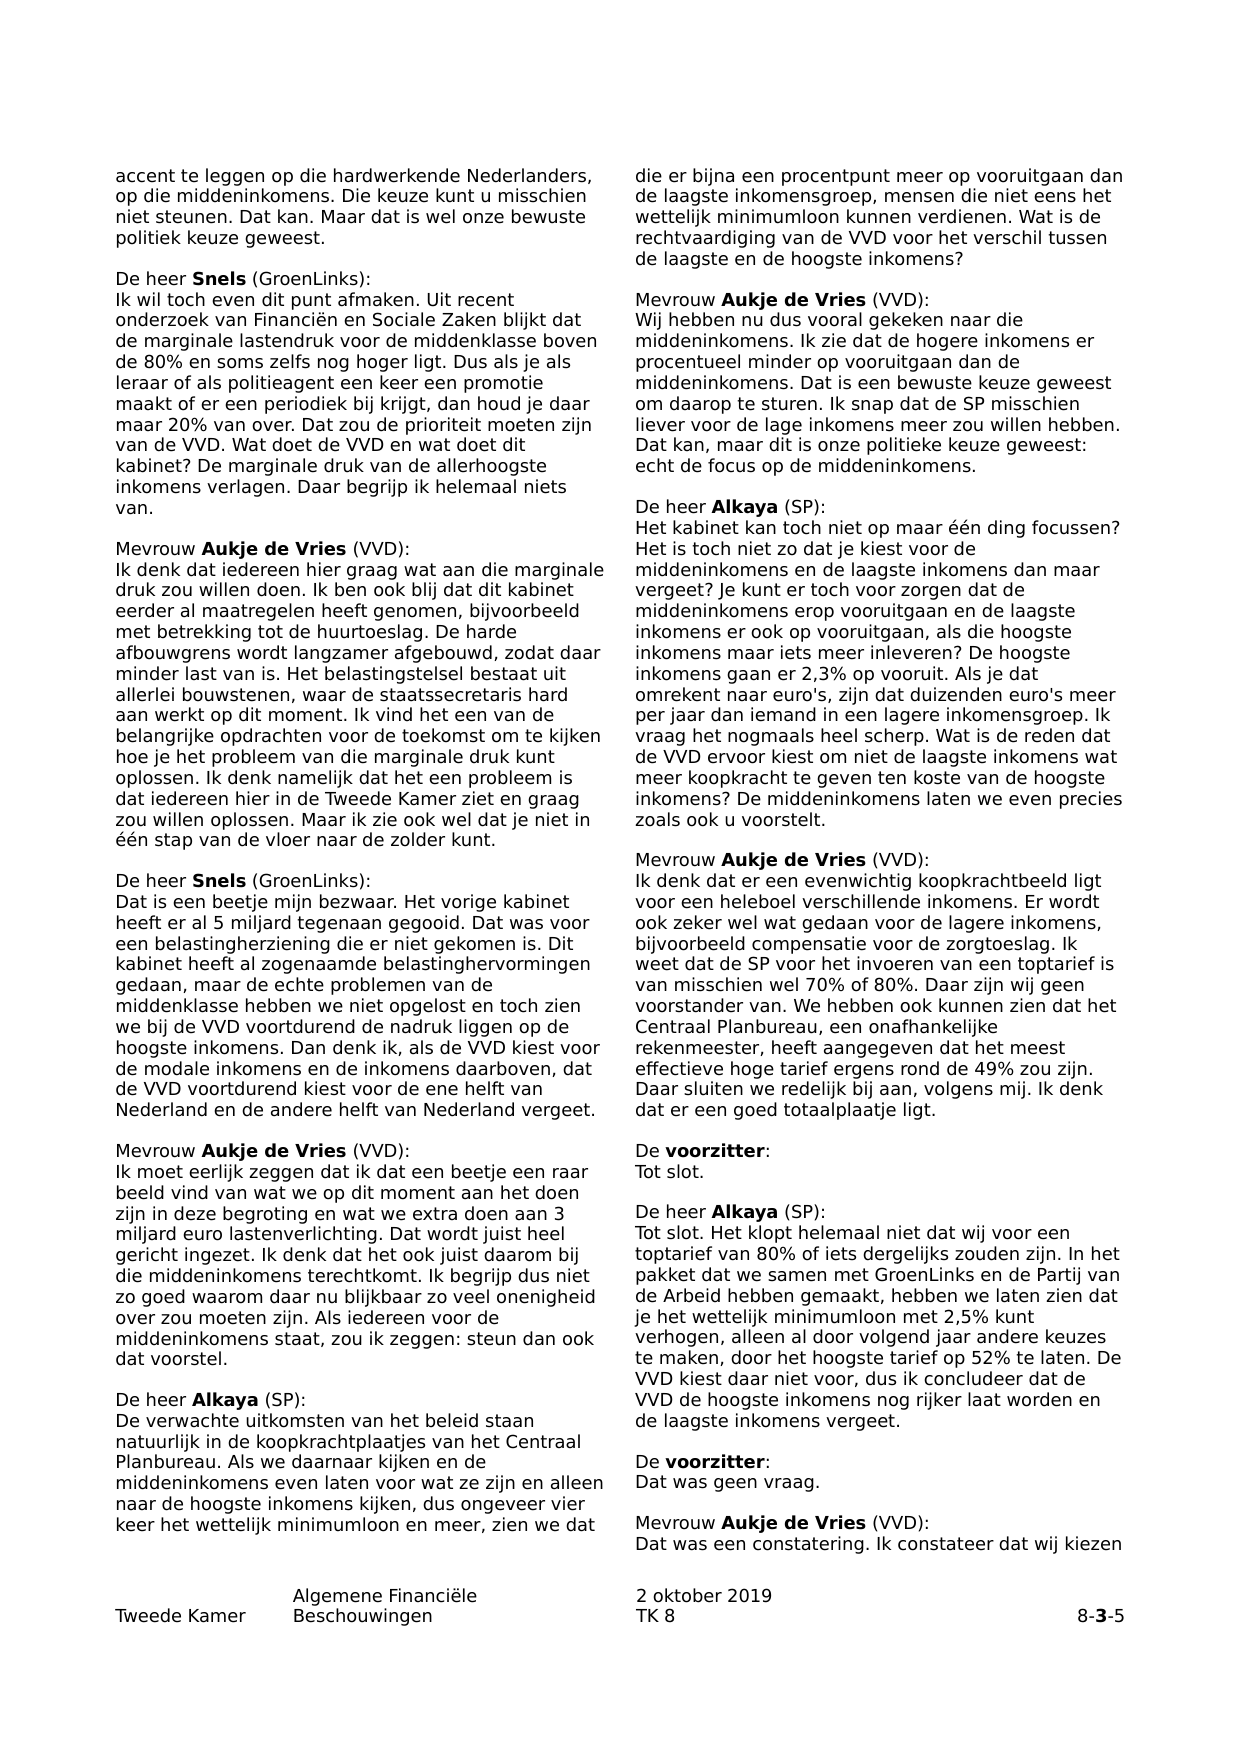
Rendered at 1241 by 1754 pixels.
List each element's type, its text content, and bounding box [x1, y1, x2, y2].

text Mevrouw Aukje de Vries (VVD): [115, 538, 605, 559]
text Tot slot. [635, 1162, 1125, 1182]
text Mevrouw Aukje de Vries (VVD): [635, 1513, 1125, 1534]
text Mevrouw Aukje de Vries (VVD): [635, 850, 1125, 871]
text De heer Snels (GroenLinks): [115, 269, 605, 289]
text Mevrouw Aukje de Vries (VVD): [115, 1141, 605, 1162]
text Dat was een constatering. Ik constateer dat wij kiezen [635, 1534, 1125, 1554]
text Dat is een beetje mijn bezwaar. Het vorige kabinet heeft er al 5 miljard tegenaan gegooid. Dat was voor een belastingherziening die er niet gekomen is. Dit kabinet heeft al zogenaamde belastinghervormingen gedaan, maar de echte problemen van de middenklasse hebben we niet opgelost en toch zien we bij de VVD voortdurend de nadruk liggen op de hoogste inkomens. Dan denk ik, als de VVD kiest voor de modale inkomens en de inkomens daarboven, dat de VVD voortdurend kiest voor de ene helft van Nederland en de andere helft van Nederland vergeet. [115, 892, 605, 1121]
text De heer Alkaya (SP): [115, 1390, 605, 1411]
text Dat was geen vraag. [635, 1472, 1125, 1493]
text Ik denk dat iedereen hier graag wat aan die marginale druk zou willen doen. Ik ben ook blij dat dit kabinet eerder al maatregelen heeft genomen, bijvoorbeeld met betrekking tot de huurtoeslag. De harde afbouwgrens wordt langzamer afgebouwd, zodat daar minder last van is. Het belastingstelsel bestaat uit allerlei bouwstenen, waar de staatssecretaris hard aan werkt op dit moment. Ik vind het een van de belangrijke opdrachten voor de toekomst om te kijken hoe je het probleem van die marginale druk kunt oplossen. Ik denk namelijk dat het een probleem is dat iedereen hier in de Tweede Kamer ziet en graag zou willen oplossen. Maar ik zie ook wel dat je niet in één stap van de vloer naar de zolder kunt. [115, 559, 605, 851]
text accent te leggen op die hardwerkende Nederlanders, op die middeninkomens. Die keuze kunt u misschien niet steunen. Dat kan. Maar dat is wel onze bewuste politiek keuze geweest. [115, 165, 605, 249]
text Mevrouw Aukje de Vries (VVD): [635, 289, 1125, 310]
text Wij hebben nu dus vooral gekeken naar die middeninkomens. Ik zie dat de hogere inkomens er procentueel minder op vooruitgaan dan de middeninkomens. Dat is een bewuste keuze geweest om daarop te sturen. Ik snap dat de SP misschien liever voor de lage inkomens meer zou willen hebben. Dat kan, maar dit is onze politieke keuze geweest: echt de focus op de middeninkomens. [635, 310, 1125, 477]
text Ik wil toch even dit punt afmaken. Uit recent onderzoek van Financiën en Sociale Zaken blijkt dat de marginale lastendruk voor de middenklasse boven de 80% en soms zelfs nog hoger ligt. Dus als je als leraar of als politieagent een keer een promotie maakt of er een periodiek bij krijgt, dan houd je daar maar 20% van over. Dat zou de prioriteit moeten zijn van de VVD. Wat doet de VVD en wat doet dit kabinet? De marginale druk van de allerhoogste inkomens verlagen. Daar begrijp ik helemaal niets van. [115, 289, 605, 518]
text Het kabinet kan toch niet op maar één ding focussen? Het is toch niet zo dat je kiest voor de middeninkomens en de laagste inkomens dan maar vergeet? Je kunt er toch voor zorgen dat de middeninkomens erop vooruitgaan en de laagste inkomens er ook op vooruitgaan, als die hoogste inkomens maar iets meer inleveren? De hoogste inkomens gaan er 2,3% op vooruit. Als je dat omrekent naar euro's, zijn dat duizenden euro's meer per jaar dan iemand in een lagere inkomensgroep. Ik vraag het nogmaals heel scherp. Wat is de reden dat de VVD ervoor kiest om niet de laagste inkomens wat meer koopkracht te geven ten koste van de hoogste inkomens? De middeninkomens laten we even precies zoals ook u voorstelt. [635, 518, 1125, 830]
text Tot slot. Het klopt helemaal niet dat wij voor een toptarief van 80% of iets dergelijks zouden zijn. In het pakket dat we samen met GroenLinks en de Partij van de Arbeid hebben gemaakt, hebben we laten zien dat je het wettelijk minimumloon met 2,5% kunt verhogen, alleen al door volgend jaar andere keuzes te maken, door het hoogste tarief op 52% te laten. De VVD kiest daar niet voor, dus ik concludeer dat de VVD de hoogste inkomens nog rijker laat worden en de laagste inkomens vergeet. [635, 1223, 1125, 1431]
text De heer Alkaya (SP): [635, 1202, 1125, 1223]
text De voorzitter: [635, 1451, 1125, 1472]
text die er bijna een procentpunt meer op vooruitgaan dan de laagste inkomensgroep, mensen die niet eens het wettelijk minimumloon kunnen verdienen. Wat is de rechtvaardiging van de VVD voor het verschil tussen de laagste en de hoogste inkomens? [635, 165, 1125, 269]
text Ik denk dat er een evenwichtig koopkrachtbeeld ligt voor een heleboel verschillende inkomens. Er wordt ook zeker wel wat gedaan voor de lagere inkomens, bijvoorbeeld compensatie voor de zorgtoeslag. Ik weet dat de SP voor het invoeren van een toptarief is van misschien wel 70% of 80%. Daar zijn wij geen voorstander van. We hebben ook kunnen zien dat het Centraal Planbureau, een onafhankelijke rekenmeester, heeft aangegeven dat het meest effectieve hoge tarief ergens rond de 49% zou zijn. Daar sluiten we redelijk bij aan, volgens mij. Ik denk dat er een goed totaalplaatje ligt. [635, 871, 1125, 1121]
text De verwachte uitkomsten van het beleid staan natuurlijk in de koopkrachtplaatjes van het Centraal Planbureau. Als we daarnaar kijken en de middeninkomens even laten voor wat ze zijn en alleen naar de hoogste inkomens kijken, dus ongeveer vier keer het wettelijk minimumloon en meer, zien we dat [115, 1411, 605, 1536]
text Ik moet eerlijk zeggen dat ik dat een beetje een raar beeld vind van wat we op dit moment aan het doen zijn in deze begroting en wat we extra doen aan 3 miljard euro lastenverlichting. Dat wordt juist heel gericht ingezet. Ik denk dat het ook juist daarom bij die middeninkomens terechtkomt. Ik begrijp dus niet zo goed waarom daar nu blijkbaar zo veel onenigheid over zou moeten zijn. Als iedereen voor de middeninkomens staat, zou ik zeggen: steun dan ook dat voorstel. [115, 1162, 605, 1370]
text De heer Snels (GroenLinks): [115, 871, 605, 892]
text De heer Alkaya (SP): [635, 497, 1125, 518]
text De voorzitter: [635, 1141, 1125, 1162]
